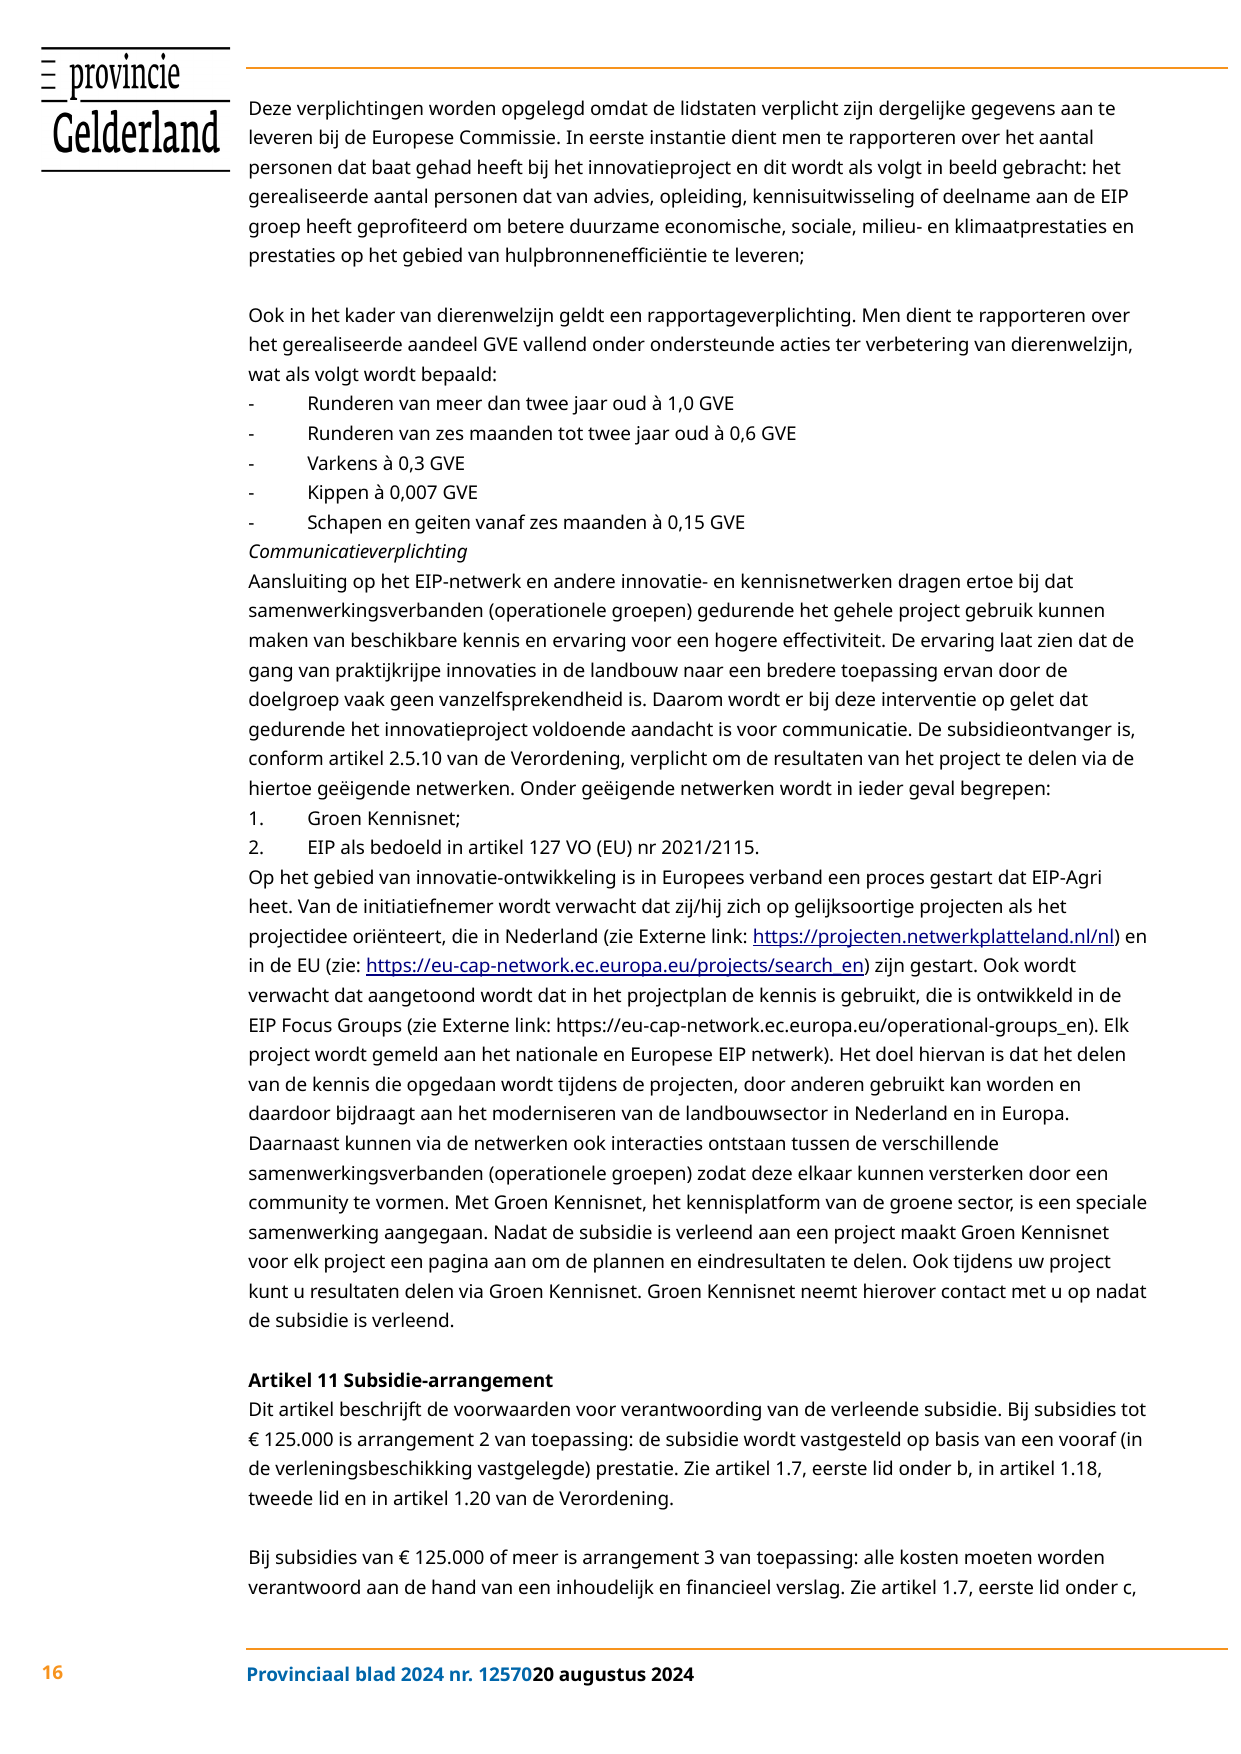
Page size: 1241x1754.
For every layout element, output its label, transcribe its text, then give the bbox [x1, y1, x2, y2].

picture [41, 47, 231, 172]
text Dit artikel beschrijft de voorwaarden voor verantwoording van de verleende subsidie. Bij subsidies tot € 125.000 is arrangement 2 van toepassing: de subsidie wordt vastgesteld op basis van een vooraf (in de verleningsbeschikking vastgelegde) prestatie. Zie artikel 1.7, eerste lid onder b, in artikel 1.18, tweede lid en in artikel 1.20 van de Verordening. [248, 1396, 1152, 1511]
text Op het gebied van innovatie-ontwikkeling is in Europees verband een proces gestart dat EIP-Agri heet. Van de initiatiefnemer wordt verwacht dat zij/hij zich op gelijksoortige projecten als het projectidee oriënteert, die in Nederland (zie Externe link: https://projecten.netwerkplatteland.nl/nl) en in de EU (zie: https://eu-cap-network.ec.europa.eu/projects/search_en) zijn gestart. Ook wordt verwacht dat aangetoond wordt dat in het projectplan de kennis is gebruikt, die is ontwikkeld in de EIP Focus Groups (zie Externe link: https://eu-cap-network.ec.europa.eu/operational-groups_en). Elk project wordt gemeld aan het nationale en Europese EIP netwerk). Het doel hiervan is dat het delen van de kennis die opgedaan wordt tijdens de projecten, door anderen gebruikt kan worden en daardoor bijdraagt aan het moderniseren van de landbouwsector in Nederland en in Europa. Daarnaast kunnen via de netwerken ook interacties ontstaan tussen de verschillende samenwerkingsverbanden (operationele groepen) zodat deze elkaar kunnen versterken door een community te vormen. Met Groen Kennisnet, het kennisplatform van de groene sector, is een speciale samenwerking aangegaan. Nadat de subsidie is verleend aan een project maakt Groen Kennisnet voor elk project een pagina aan om de plannen en eindresultaten te delen. Ook tijdens uw project kunt u resultaten delen via Groen Kennisnet. Groen Kennisnet neemt hierover contact met u op nadat de subsidie is verleend. [248, 864, 1152, 1333]
list EIP als bedoeld in artikel 127 VO (EU) nr 2021/2115. [248, 834, 1152, 860]
list Groen Kennisnet; [248, 805, 1152, 831]
list Kippen à 0,007 GVE [248, 479, 1152, 505]
text Ook in het kader van dierenwelzijn geldt een rapportageverplichting. Men dient te rapporteren over het gerealiseerde aandeel GVE vallend onder ondersteunde acties ter verbetering van dierenwelzijn, wat als volgt wordt bepaald: [248, 302, 1152, 387]
text Communicatieverplichting [248, 538, 1152, 564]
list Schapen en geiten vanaf zes maanden à 0,15 GVE [248, 509, 1152, 535]
list Runderen van meer dan twee jaar oud à 1,0 GVE [248, 391, 1152, 416]
list Varkens à 0,3 GVE [248, 450, 1152, 476]
list Runderen van zes maanden tot twee jaar oud à 0,6 GVE [248, 420, 1152, 446]
text Aansluiting op het EIP-netwerk en andere innovatie- en kennisnetwerken dragen ertoe bij dat samenwerkingsverbanden (operationele groepen) gedurende het gehele project gebruik kunnen maken van beschikbare kennis en ervaring voor een hogere effectiviteit. De ervaring laat zien dat de gang van praktijkrijpe innovaties in de landbouw naar een bredere toepassing ervan door de doelgroep vaak geen vanzelfsprekendheid is. Daarom wordt er bij deze interventie op gelet dat gedurende het innovatieproject voldoende aandacht is voor communicatie. De subsidieontvanger is, conform artikel 2.5.10 van de Verordening, verplicht om de resultaten van het project te delen via de hiertoe geëigende netwerken. Onder geëigende netwerken wordt in ieder geval begrepen: [248, 568, 1152, 801]
text Deze verplichtingen worden opgelegd omdat de lidstaten verplicht zijn dergelijke gegevens aan te leveren bij de Europese Commissie. In eerste instantie dient men te rapporteren over het aantal personen dat baat gehad heeft bij het innovatieproject en dit wordt als volgt in beeld gebracht: het gerealiseerde aantal personen dat van advies, opleiding, kennisuitwisseling of deelname aan de EIP groep heeft geprofiteerd om betere duurzame economische, sociale, milieu- en klimaatprestaties en prestaties op het gebied van hulpbronnenefficiëntie te leveren; [248, 95, 1152, 268]
text Artikel 11 Subsidie-arrangement [248, 1367, 1152, 1393]
text Bij subsidies van € 125.000 of meer is arrangement 3 van toepassing: alle kosten moeten worden verantwoord aan de hand van een inhoudelijk en financieel verslag. Zie artikel 1.7, eerste lid onder c, [248, 1544, 1152, 1600]
